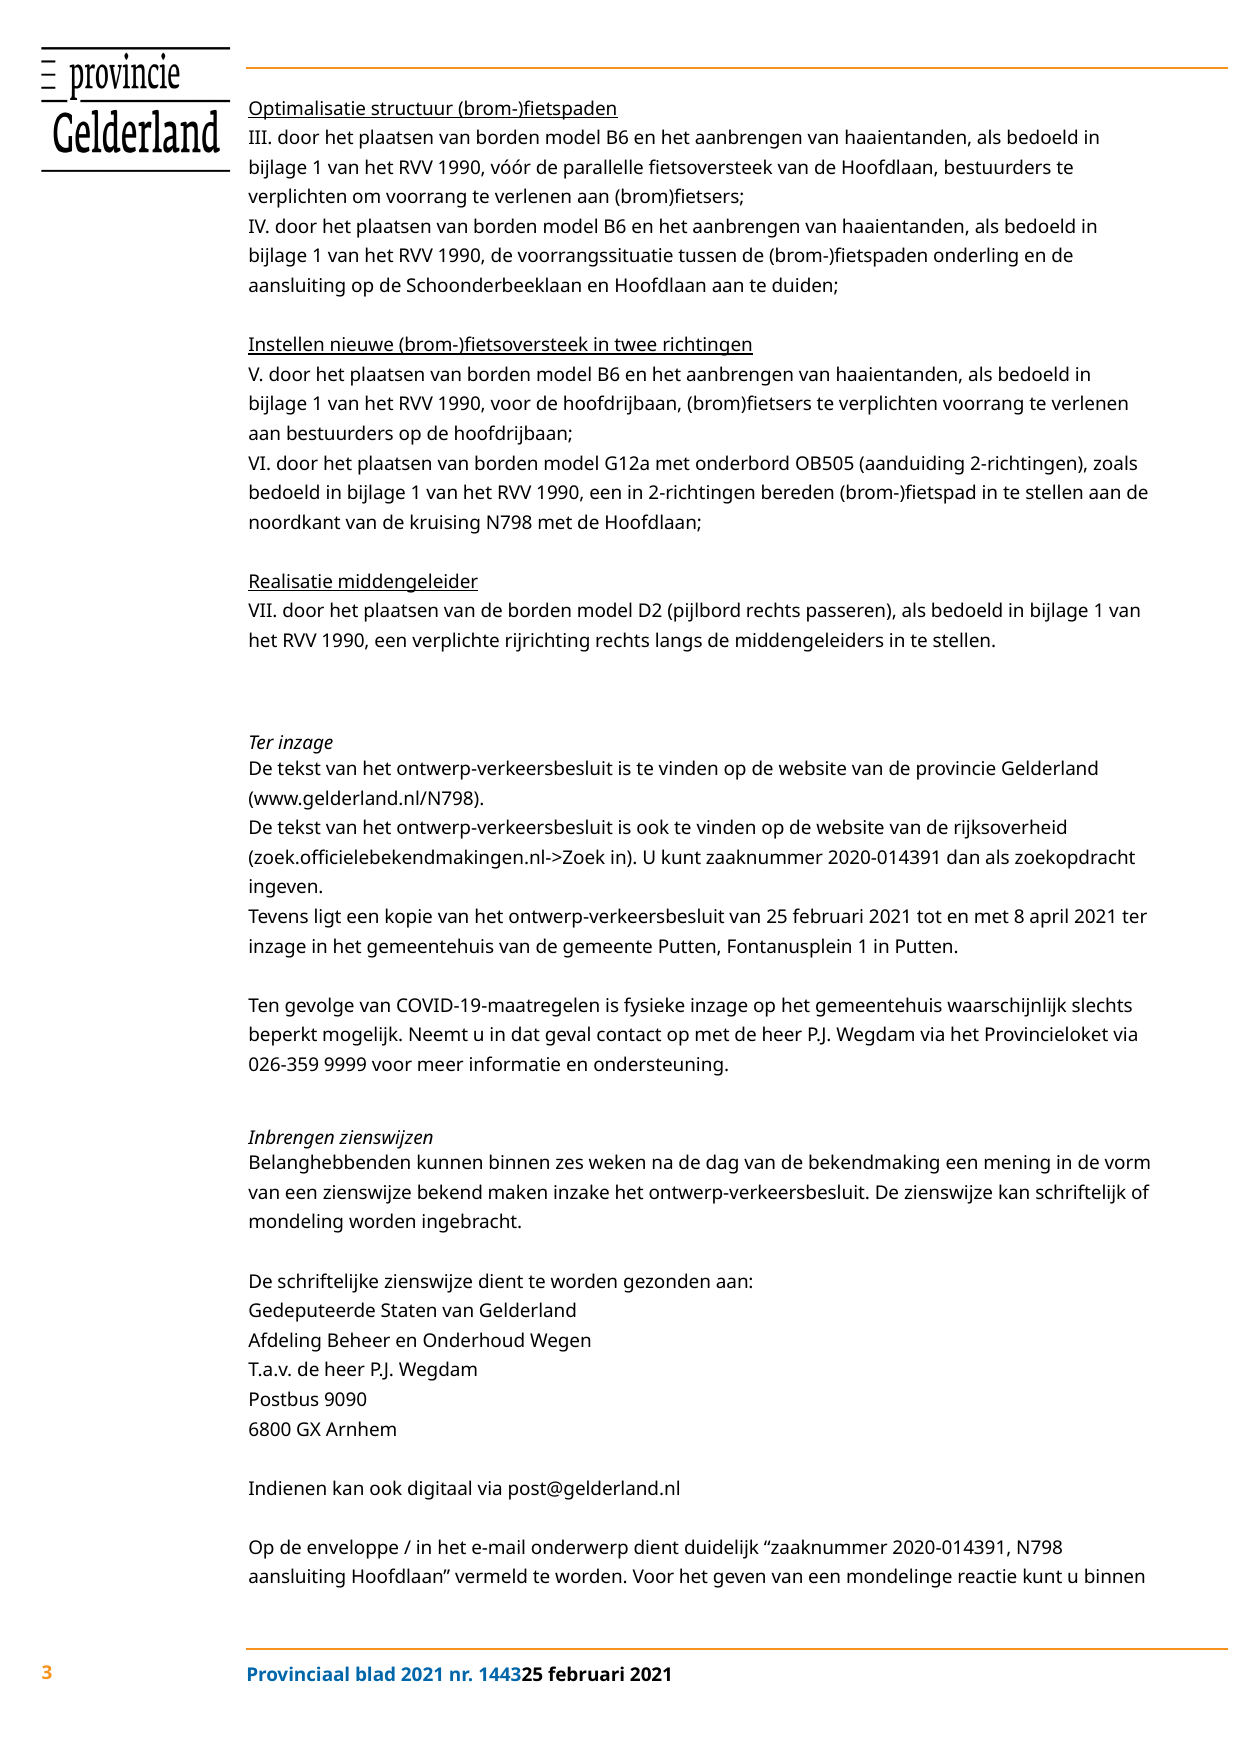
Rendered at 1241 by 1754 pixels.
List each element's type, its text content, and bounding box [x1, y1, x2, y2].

text Indienen kan ook digitaal via post@gelderland.nl [248, 1475, 1152, 1501]
text Ten gevolge van COVID-19-maatregelen is fysieke inzage op het gemeentehuis waarschijnlijk slechts beperkt mogelijk. Neemt u in dat geval contact op met de heer P.J. Wegdam via het Provincieloket via 026-359 9999 voor meer informatie en ondersteuning. [248, 992, 1152, 1077]
text IV. door het plaatsen van borden model B6 en het aanbrengen van haaientanden, als bedoeld in bijlage 1 van het RVV 1990, de voorrangssituatie tussen de (brom-)fietspaden onderling en de aansluiting op de Schoonderbeeklaan en Hoofdlaan aan te duiden; [248, 213, 1152, 298]
text Ter inzage [248, 729, 1152, 755]
text Belanghebbenden kunnen binnen zes weken na de dag van de bekendmaking een mening in de vorm van een zienswijze bekend maken inzake het ontwerp-verkeersbesluit. De zienswijze kan schriftelijk of mondeling worden ingebracht. [248, 1149, 1152, 1234]
text Optimalisatie structuur (brom-)fietspaden [248, 95, 1152, 121]
text Inbrengen zienswijzen [248, 1124, 1152, 1149]
picture [41, 47, 231, 172]
text V. door het plaatsen van borden model B6 en het aanbrengen van haaientanden, als bedoeld in bijlage 1 van het RVV 1990, voor de hoofdrijbaan, (brom)fietsers te verplichten voorrang te verlenen aan bestuurders op de hoofdrijbaan; [248, 361, 1152, 446]
text De schriftelijke zienswijze dient te worden gezonden aan: [248, 1268, 1152, 1294]
text III. door het plaatsen van borden model B6 en het aanbrengen van haaientanden, als bedoeld in bijlage 1 van het RVV 1990, vóór de parallelle fietsoversteek van de Hoofdlaan, bestuurders te verplichten om voorrang te verlenen aan (brom)fietsers; [248, 124, 1152, 209]
text Postbus 9090 [248, 1386, 1152, 1412]
text Gedeputeerde Staten van Gelderland [248, 1297, 1152, 1323]
text De tekst van het ontwerp-verkeersbesluit is te vinden op de website van de provincie Gelderland (www.gelderland.nl/N798). [248, 755, 1152, 811]
text Op de enveloppe / in het e-mail onderwerp dient duidelijk “zaaknummer 2020-014391, N798 aansluiting Hoofdlaan” vermeld te worden. Voor het geven van een mondelinge reactie kunt u binnen [248, 1534, 1152, 1589]
text VI. door het plaatsen van borden model G12a met onderbord OB505 (aanduiding 2-richtingen), zoals bedoeld in bijlage 1 van het RVV 1990, een in 2-richtingen bereden (brom-)fietspad in te stellen aan de noordkant van de kruising N798 met de Hoofdlaan; [248, 450, 1152, 535]
text Tevens ligt een kopie van het ontwerp-verkeersbesluit van 25 februari 2021 tot en met 8 april 2021 ter inzage in het gemeentehuis van de gemeente Putten, Fontanusplein 1 in Putten. [248, 903, 1152, 958]
text Instellen nieuwe (brom-)fietsoversteek in twee richtingen [248, 331, 1152, 357]
text De tekst van het ontwerp-verkeersbesluit is ook te vinden op de website van de rijksoverheid (zoek.officielebekendmakingen.nl->Zoek in). U kunt zaaknummer 2020-014391 dan als zoekopdracht ingeven. [248, 814, 1152, 899]
text Afdeling Beheer en Onderhoud Wegen [248, 1327, 1152, 1353]
text Realisatie middengeleider [248, 568, 1152, 594]
text VII. door het plaatsen van de borden model D2 (pijlbord rechts passeren), als bedoeld in bijlage 1 van het RVV 1990, een verplichte rijrichting rechts langs de middengeleiders in te stellen. [248, 598, 1152, 653]
text T.a.v. de heer P.J. Wegdam [248, 1357, 1152, 1382]
text 6800 GX Arnhem [248, 1416, 1152, 1442]
